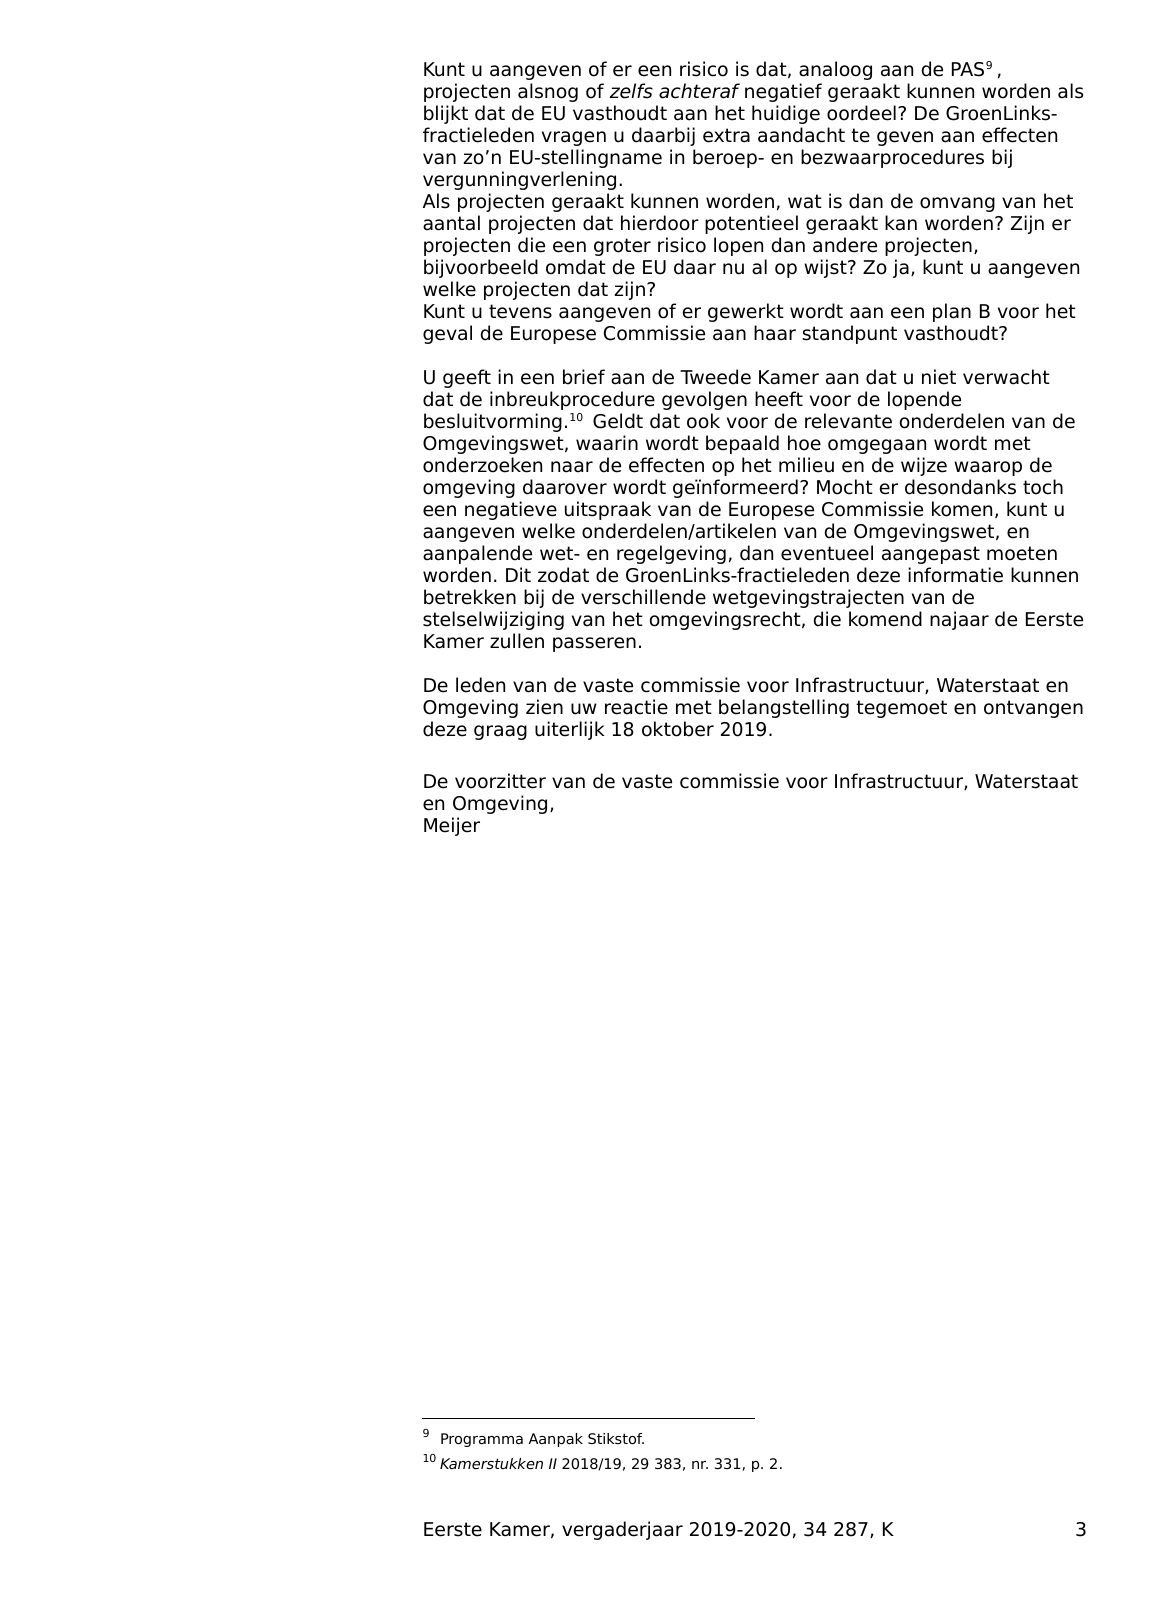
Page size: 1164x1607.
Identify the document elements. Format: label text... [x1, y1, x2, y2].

text De leden van de vaste commissie voor Infrastructuur, Waterstaat en Omgeving zien uw reactie met belangstelling tegemoet en ontvangen deze graag uiterlijk 18 oktober 2019. [422, 675, 1087, 741]
text U geeft in een brief aan de Tweede Kamer aan dat u niet verwacht dat de inbreukprocedure gevolgen heeft voor de lopende besluitvorming. Geldt dat ook voor de relevante onderdelen van de Omgevingswet, waarin wordt bepaald hoe omgegaan wordt met onderzoeken naar de effecten op het milieu en de wijze waarop de omgeving daarover wordt geïnformeerd? Mocht er desondanks toch een negatieve uitspraak van de Europese Commissie komen, kunt u aangeven welke onderdelen/artikelen van de Omgevingswet, en aanpalende wet- en regelgeving, dan eventueel aangepast moeten worden. Dit zodat de GroenLinks-fractieleden deze informatie kunnen betrekken bij de verschillende wetgevingstrajecten van de stelselwijziging van het omgevingsrecht, die komend najaar de Eerste Kamer zullen passeren. [422, 367, 1087, 653]
text Programma Aanpak Stikstof. [422, 1427, 1087, 1449]
text Kunt u tevens aangeven of er gewerkt wordt aan een plan B voor het geval de Europese Commissie aan haar standpunt vasthoudt? [422, 301, 1087, 345]
text Als projecten geraakt kunnen worden, wat is dan de omvang van het aantal projecten dat hierdoor potentieel geraakt kan worden? Zijn er projecten die een groter risico lopen dan andere projecten, bijvoorbeeld omdat de EU daar nu al op wijst? Zo ja, kunt u aangeven welke projecten dat zijn? [422, 191, 1087, 301]
text De voorzitter van de vaste commissie voor Infrastructuur, Waterstaat en Omgeving, Meijer [422, 771, 1087, 837]
text Kunt u aangeven of er een risico is dat, analoog aan de PAS, projecten alsnog of zelfs achteraf negatief geraakt kunnen worden als blijkt dat de EU vasthoudt aan het huidige oordeel? De GroenLinks-fractieleden vragen u daarbij extra aandacht te geven aan effecten van zo’n EU-stellingname in beroep- en bezwaarprocedures bij vergunningverlening. [422, 59, 1087, 191]
text Kamerstukken II 2018/19, 29 383, nr. 331, p. 2. [422, 1452, 1087, 1474]
